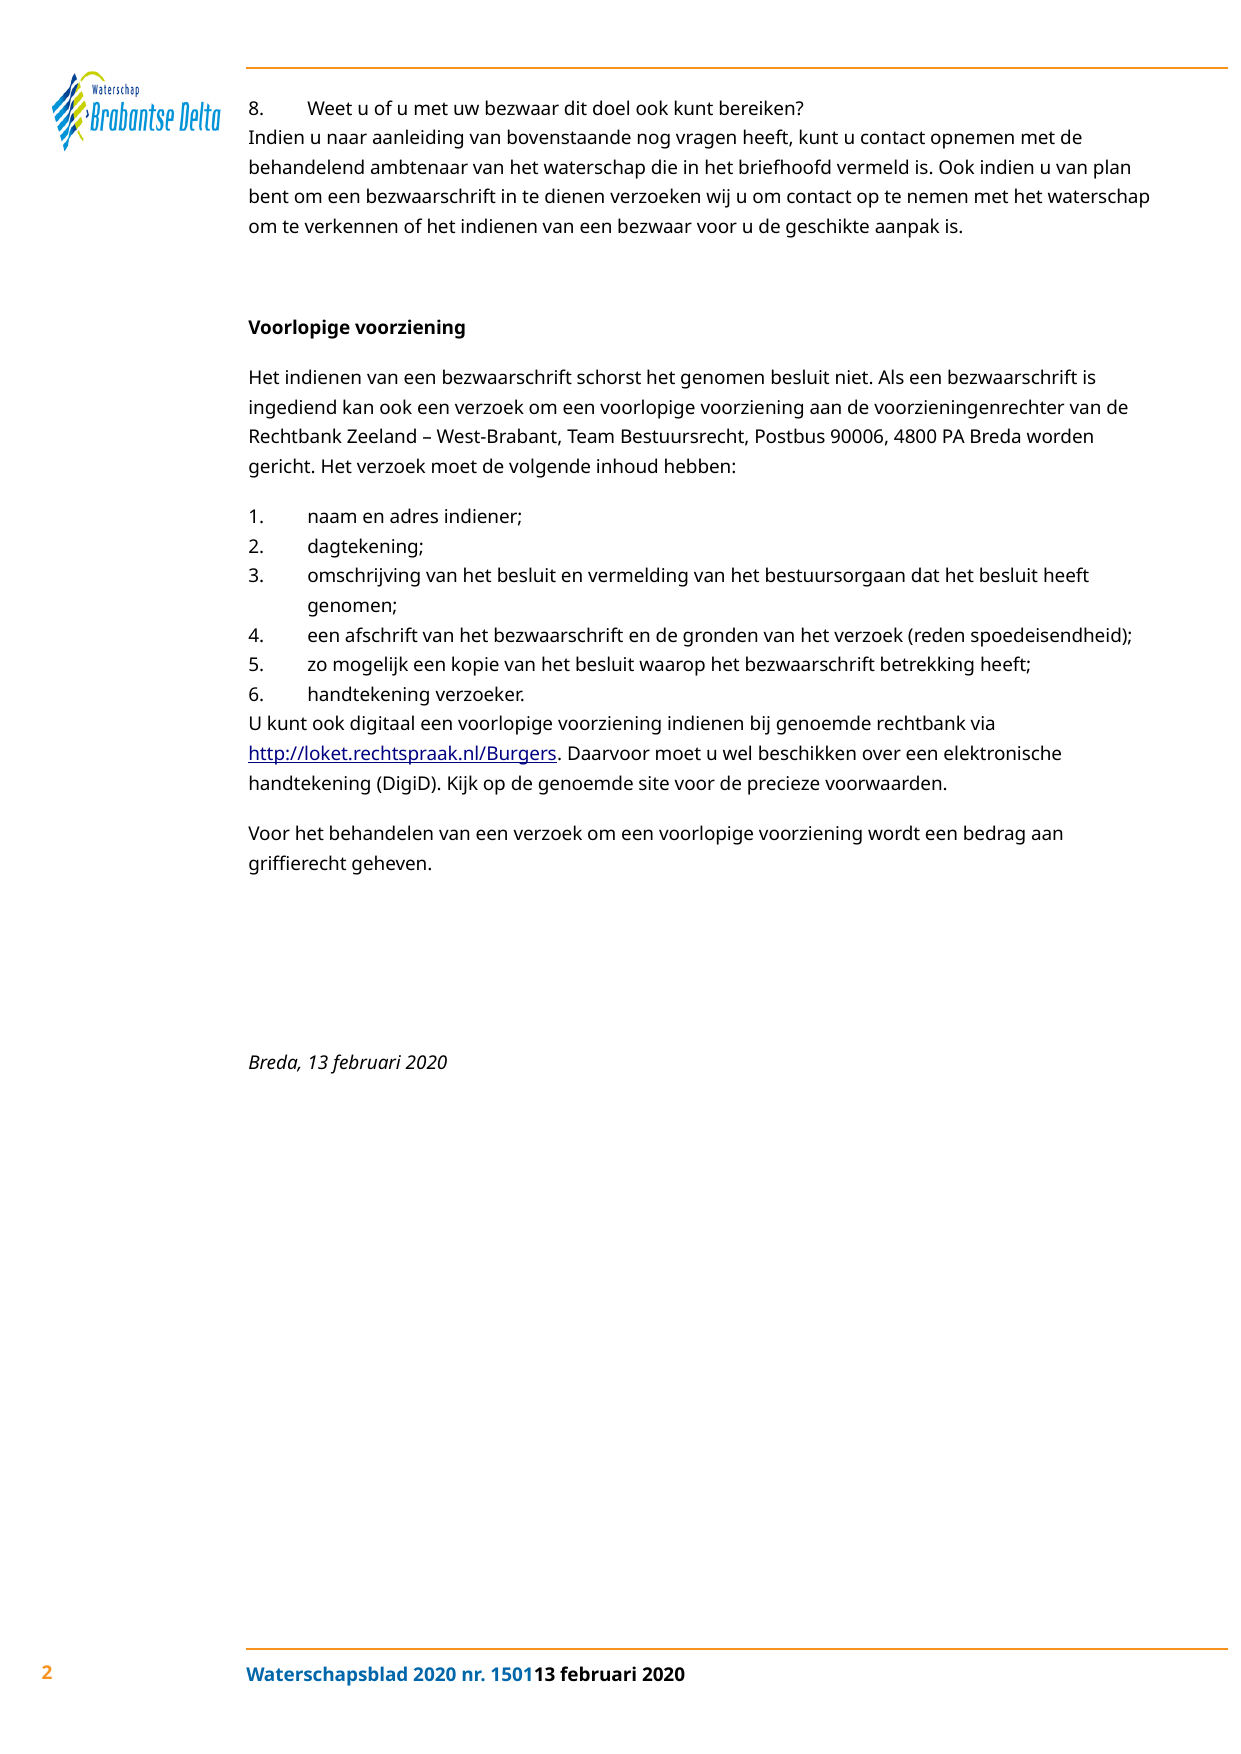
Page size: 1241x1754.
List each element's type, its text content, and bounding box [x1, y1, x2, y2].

list naam en adres indiener; [248, 503, 1152, 529]
text Indien u naar aanleiding van bovenstaande nog vragen heeft, kunt u contact opnemen met de behandelend ambtenaar van het waterschap die in het briefhoofd vermeld is. Ook indien u van plan bent om een bezwaarschrift in te dienen verzoeken wij u om contact op te nemen met het waterschap om te verkennen of het indienen van een bezwaar voor u de geschikte aanpak is. [248, 124, 1152, 239]
list Weet u of u met uw bezwaar dit doel ook kunt bereiken? [248, 95, 1152, 121]
text U kunt ook digitaal een voorlopige voorziening indienen bij genoemde rechtbank via http://loket.rechtspraak.nl/Burgers. Daarvoor moet u wel beschikken over een elektronische handtekening (DigiD). Kijk op de genoemde site voor de precieze voorwaarden. [248, 711, 1152, 796]
list omschrijving van het besluit en vermelding van het bestuursorgaan dat het besluit heeft genomen; [248, 563, 1152, 618]
list dagtekening; [248, 533, 1152, 559]
text Het indienen van een bezwaarschrift schorst het genomen besluit niet. Als een bezwaarschrift is ingediend kan ook een verzoek om een voorlopige voorziening aan de voorzieningenrechter van de Rechtbank Zeeland – West-Brabant, Team Bestuursrecht, Postbus 90006, 4800 PA Breda worden gericht. Het verzoek moet de volgende inhoud hebben: [248, 364, 1152, 479]
list zo mogelijk een kopie van het besluit waarop het bezwaarschrift betrekking heeft; [248, 651, 1152, 677]
text Breda, 13 februari 2020 [248, 1049, 1152, 1074]
list handtekening verzoeker. [248, 681, 1152, 707]
text Voorlopige voorziening [248, 314, 1152, 340]
picture [41, 47, 231, 172]
list een afschrift van het bezwaarschrift en de gronden van het verzoek (reden spoedeisendheid); [248, 622, 1152, 648]
text Voor het behandelen van een verzoek om een voorlopige voorziening wordt een bedrag aan griffierecht geheven. [248, 820, 1152, 876]
